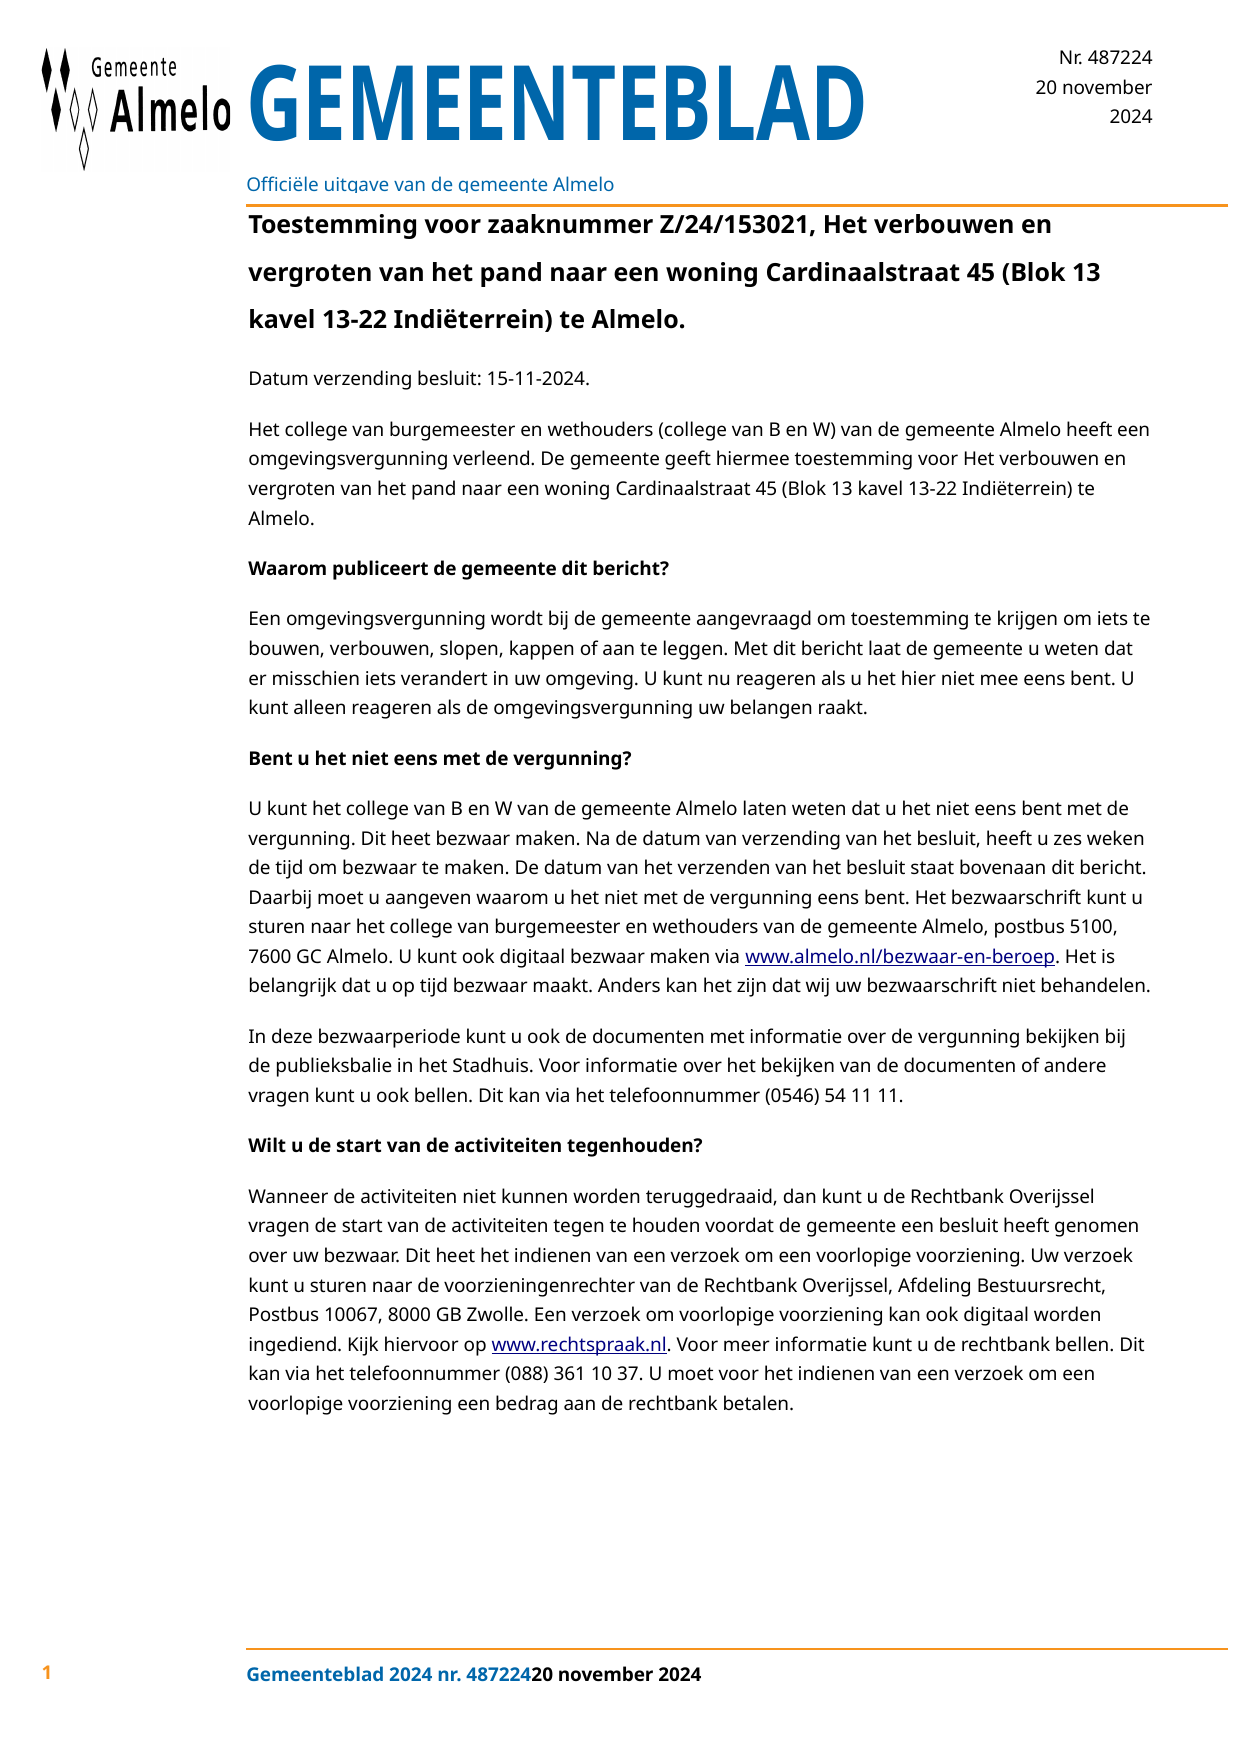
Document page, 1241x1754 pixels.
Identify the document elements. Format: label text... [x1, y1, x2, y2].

picture [41, 47, 231, 172]
text Wanneer de activiteiten niet kunnen worden teruggedraaid, dan kunt u de Rechtbank Overijssel vragen de start van de activiteiten tegen te houden voordat de gemeente een besluit heeft genomen over uw bezwaar. Dit heet het indienen van een verzoek om een voorlopige voorziening. Uw verzoek kunt u sturen naar de voorzieningenrechter van de Rechtbank Overijssel, Afdeling Bestuursrecht, Postbus 10067, 8000 GB Zwolle. Een verzoek om voorlopige voorziening kan ook digitaal worden ingediend. Kijk hiervoor op www.rechtspraak.nl. Voor meer informatie kunt u de rechtbank bellen. Dit kan via het telefoonnummer (088) 361 10 37. U moet voor het indienen van een verzoek om een voorlopige voorziening een bedrag aan de rechtbank betalen. [248, 1183, 1152, 1416]
text Toestemming voor zaaknummer Z/24/153021, Het verbouwen en vergroten van het pand naar een woning Cardinaalstraat 45 (Blok 13 kavel 13-22 Indiëterrein) te Almelo. [248, 207, 1152, 336]
text Het college van burgemeester en wethouders (college van B en W) van de gemeente Almelo heeft een omgevingsvergunning verleend. De gemeente geeft hiermee toestemming voor Het verbouwen en vergroten van het pand naar een woning Cardinaalstraat 45 (Blok 13 kavel 13-22 Indiëterrein) te Almelo. [248, 416, 1152, 530]
text Bent u het niet eens met de vergunning? [248, 745, 1152, 770]
text Waarom publiceert de gemeente dit bericht? [248, 555, 1152, 581]
text In deze bezwaarperiode kunt u ook de documenten met informatie over de vergunning bekijken bij de publieksbalie in het Stadhuis. Voor informatie over het bekijken van de documenten of andere vragen kunt u ook bellen. Dit kan via het telefoonnummer (0546) 54 11 11. [248, 1023, 1152, 1108]
text Datum verzending besluit: 15-11-2024. [248, 366, 1152, 391]
text Wilt u de start van de activiteiten tegenhouden? [248, 1133, 1152, 1158]
text U kunt het college van B en W van de gemeente Almelo laten weten dat u het niet eens bent met de vergunning. Dit heet bezwaar maken. Na de datum van verzending van het besluit, heeft u zes weken de tijd om bezwaar te maken. De datum van het verzenden van het besluit staat bovenaan dit bericht. Daarbij moet u aangeven waarom u het niet met de vergunning eens bent. Het bezwaarschrift kunt u sturen naar het college van burgemeester en wethouders van de gemeente Almelo, postbus 5100, 7600 GC Almelo. U kunt ook digitaal bezwaar maken via www.almelo.nl/bezwaar-en-beroep. Het is belangrijk dat u op tijd bezwaar maakt. Anders kan het zijn dat wij uw bezwaarschrift niet behandelen. [248, 795, 1152, 998]
text Een omgevingsvergunning wordt bij de gemeente aangevraagd om toestemming te krijgen om iets te bouwen, verbouwen, slopen, kappen of aan te leggen. Met dit bericht laat de gemeente u weten dat er misschien iets verandert in uw omgeving. U kunt nu reageren als u het hier niet mee eens bent. U kunt alleen reageren als de omgevingsvergunning uw belangen raakt. [248, 606, 1152, 720]
